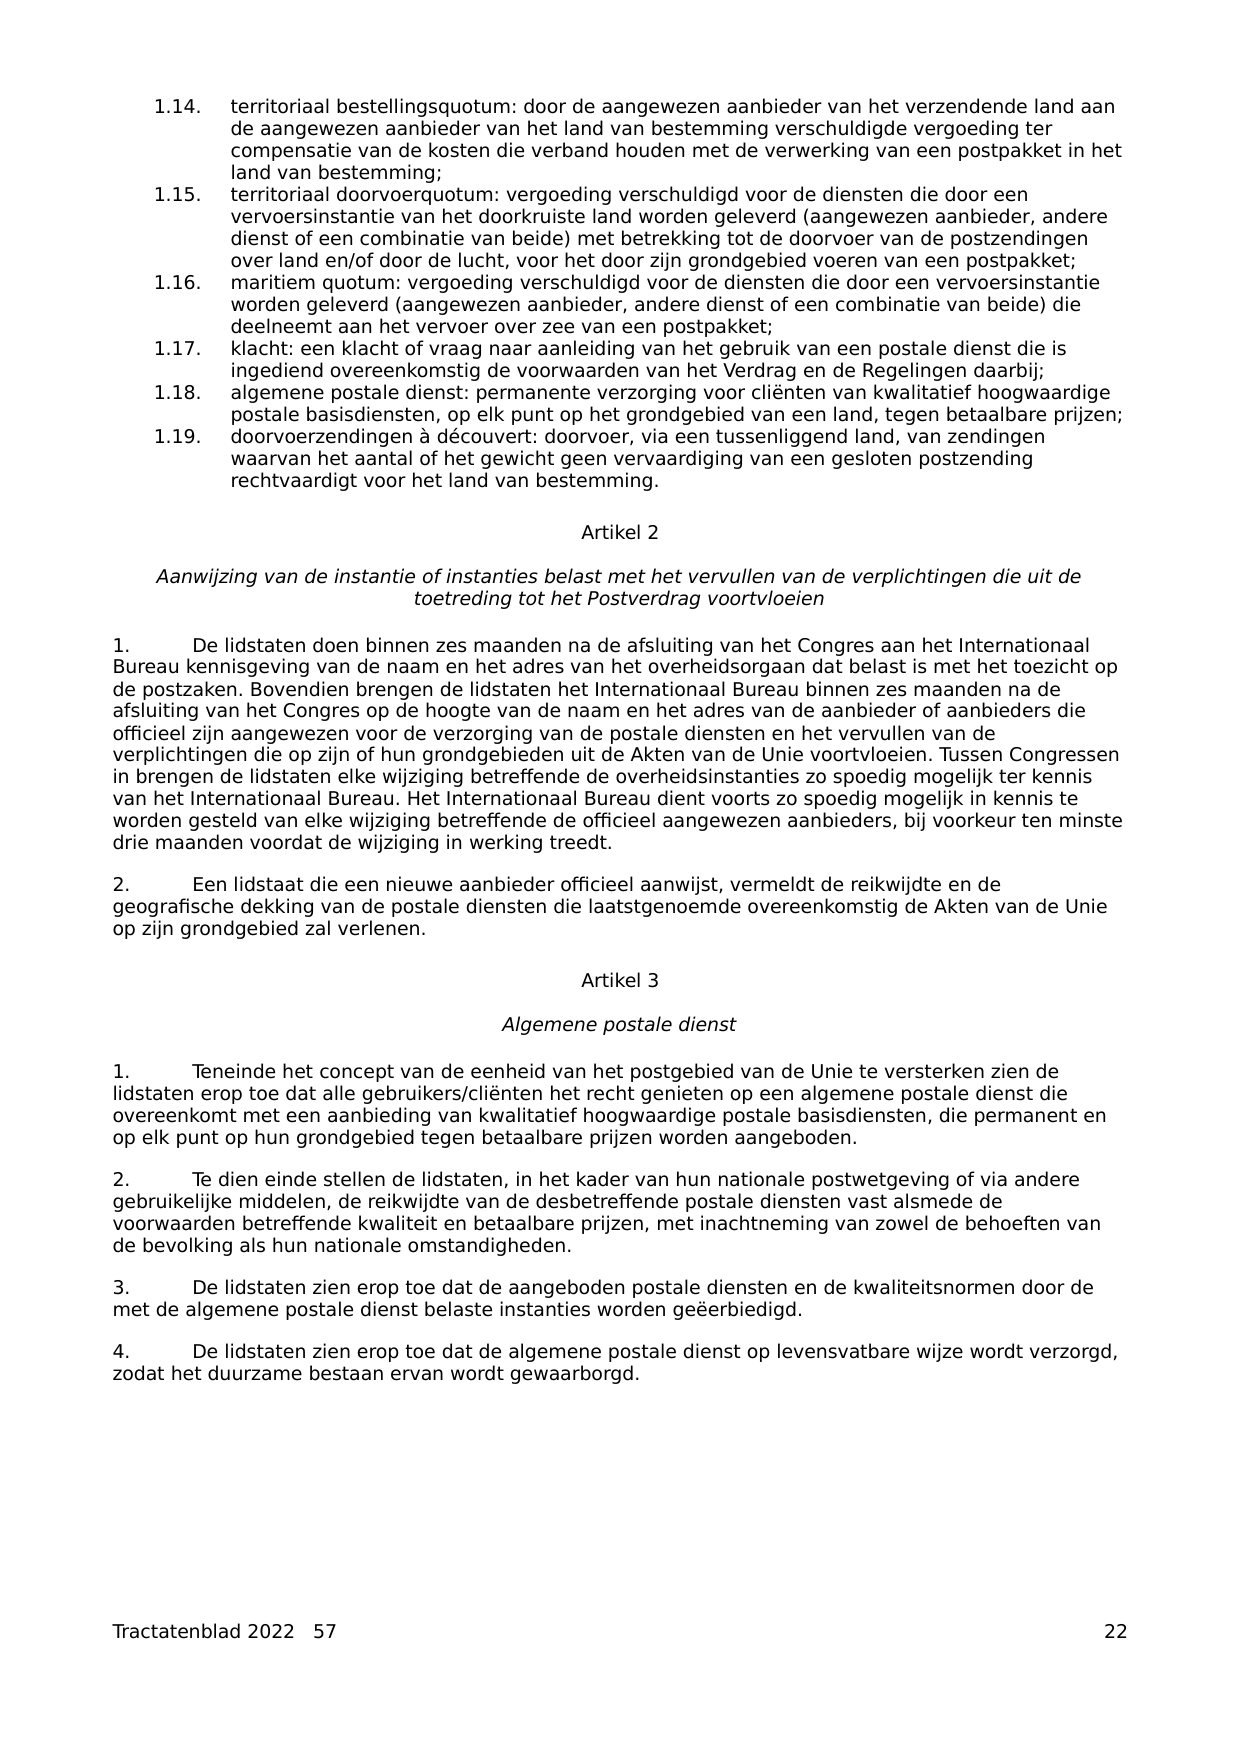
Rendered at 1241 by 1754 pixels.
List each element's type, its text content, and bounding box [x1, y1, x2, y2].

text 1.19. doorvoerzendingen à découvert: doorvoer, via een tussenliggend land, van zendingen waarvan het aantal of het gewicht geen vervaardiging van een gesloten postzending rechtvaardigt voor het land van bestemming. [153, 426, 1128, 492]
text 1.18. algemene postale dienst: permanente verzorging voor cliënten van kwalitatief hoogwaardige postale basisdiensten, op elk punt op het grondgebied van een land, tegen betaalbare prijzen; [153, 382, 1128, 426]
text 1. De lidstaten doen binnen zes maanden na de afsluiting van het Congres aan het Internationaal Bureau kennisgeving van de naam en het adres van het overheidsorgaan dat belast is met het toezicht op de postzaken. Bovendien brengen de lidstaten het Internationaal Bureau binnen zes maanden na de afsluiting van het Congres op de hoogte van de naam en het adres van de aanbieder of aanbieders die officieel zijn aangewezen voor de verzorging van de postale diensten en het vervullen van de verplichtingen die op zijn of hun grondgebieden uit de Akten van de Unie voortvloeien. Tussen Congressen in brengen de lidstaten elke wijziging betreffende de overheidsinstanties zo spoedig mogelijk ter kennis van het Internationaal Bureau. Het Internationaal Bureau dient voorts zo spoedig mogelijk in kennis te worden gesteld van elke wijziging betreffende de officieel aangewezen aanbieders, bij voorkeur ten minste drie maanden voordat de wijziging in werking treedt. [112, 634, 1128, 854]
text 1.14. territoriaal bestellingsquotum: door de aangewezen aanbieder van het verzendende land aan de aangewezen aanbieder van het land van bestemming verschuldigde vergoeding ter compensatie van de kosten die verband houden met de verwerking van een postpakket in het land van bestemming; [153, 96, 1128, 184]
text 2. Te dien einde stellen de lidstaten, in het kader van hun nationale postwetgeving of via andere gebruikelijke middelen, de reikwijdte van de desbetreffende postale diensten vast alsmede de voorwaarden betreffende kwaliteit en betaalbare prijzen, met inachtneming van zowel de behoeften van de bevolking als hun nationale omstandigheden. [112, 1169, 1128, 1257]
text 1. Teneinde het concept van de eenheid van het postgebied van de Unie te versterken zien de lidstaten erop toe dat alle gebruikers/cliënten het recht genieten op een algemene postale dienst die overeenkomt met een aanbieding van kwalitatief hoogwaardige postale basisdiensten, die permanent en op elk punt op hun grondgebied tegen betaalbare prijzen worden aangeboden. [112, 1061, 1128, 1149]
text 1.17. klacht: een klacht of vraag naar aanleiding van het gebruik van een postale dienst die is ingediend overeenkomstig de voorwaarden van het Verdrag en de Regelingen daarbij; [153, 338, 1128, 382]
text 1.15. territoriaal doorvoerquotum: vergoeding verschuldigd voor de diensten die door een vervoersinstantie van het doorkruiste land worden geleverd (aangewezen aanbieder, andere dienst of een combinatie van beide) met betrekking tot de doorvoer van de postzendingen over land en/of door de lucht, voor het door zijn grondgebied voeren van een postpakket; [153, 184, 1128, 272]
text 4. De lidstaten zien erop toe dat de algemene postale dienst op levensvatbare wijze wordt verzorgd, zodat het duurzame bestaan ervan wordt gewaarborgd. [112, 1341, 1128, 1385]
subtitle Artikel 3 Algemene postale dienst [112, 970, 1128, 1036]
text 1.16. maritiem quotum: vergoeding verschuldigd voor de diensten die door een vervoersinstantie worden geleverd (aangewezen aanbieder, andere dienst of een combinatie van beide) die deelneemt aan het vervoer over zee van een postpakket; [153, 272, 1128, 338]
text 2. Een lidstaat die een nieuwe aanbieder officieel aanwijst, vermeldt de reikwijdte en de geografische dekking van de postale diensten die laatstgenoemde overeenkomstig de Akten van de Unie op zijn grondgebied zal verlenen. [112, 874, 1128, 940]
subtitle Artikel 2 Aanwijzing van de instantie of instanties belast met het vervullen van de verplichtingen die uit de toetreding tot het Postverdrag voortvloeien [112, 522, 1128, 609]
text 3. De lidstaten zien erop toe dat de aangeboden postale diensten en de kwaliteitsnormen door de met de algemene postale dienst belaste instanties worden geëerbiedigd. [112, 1277, 1128, 1321]
